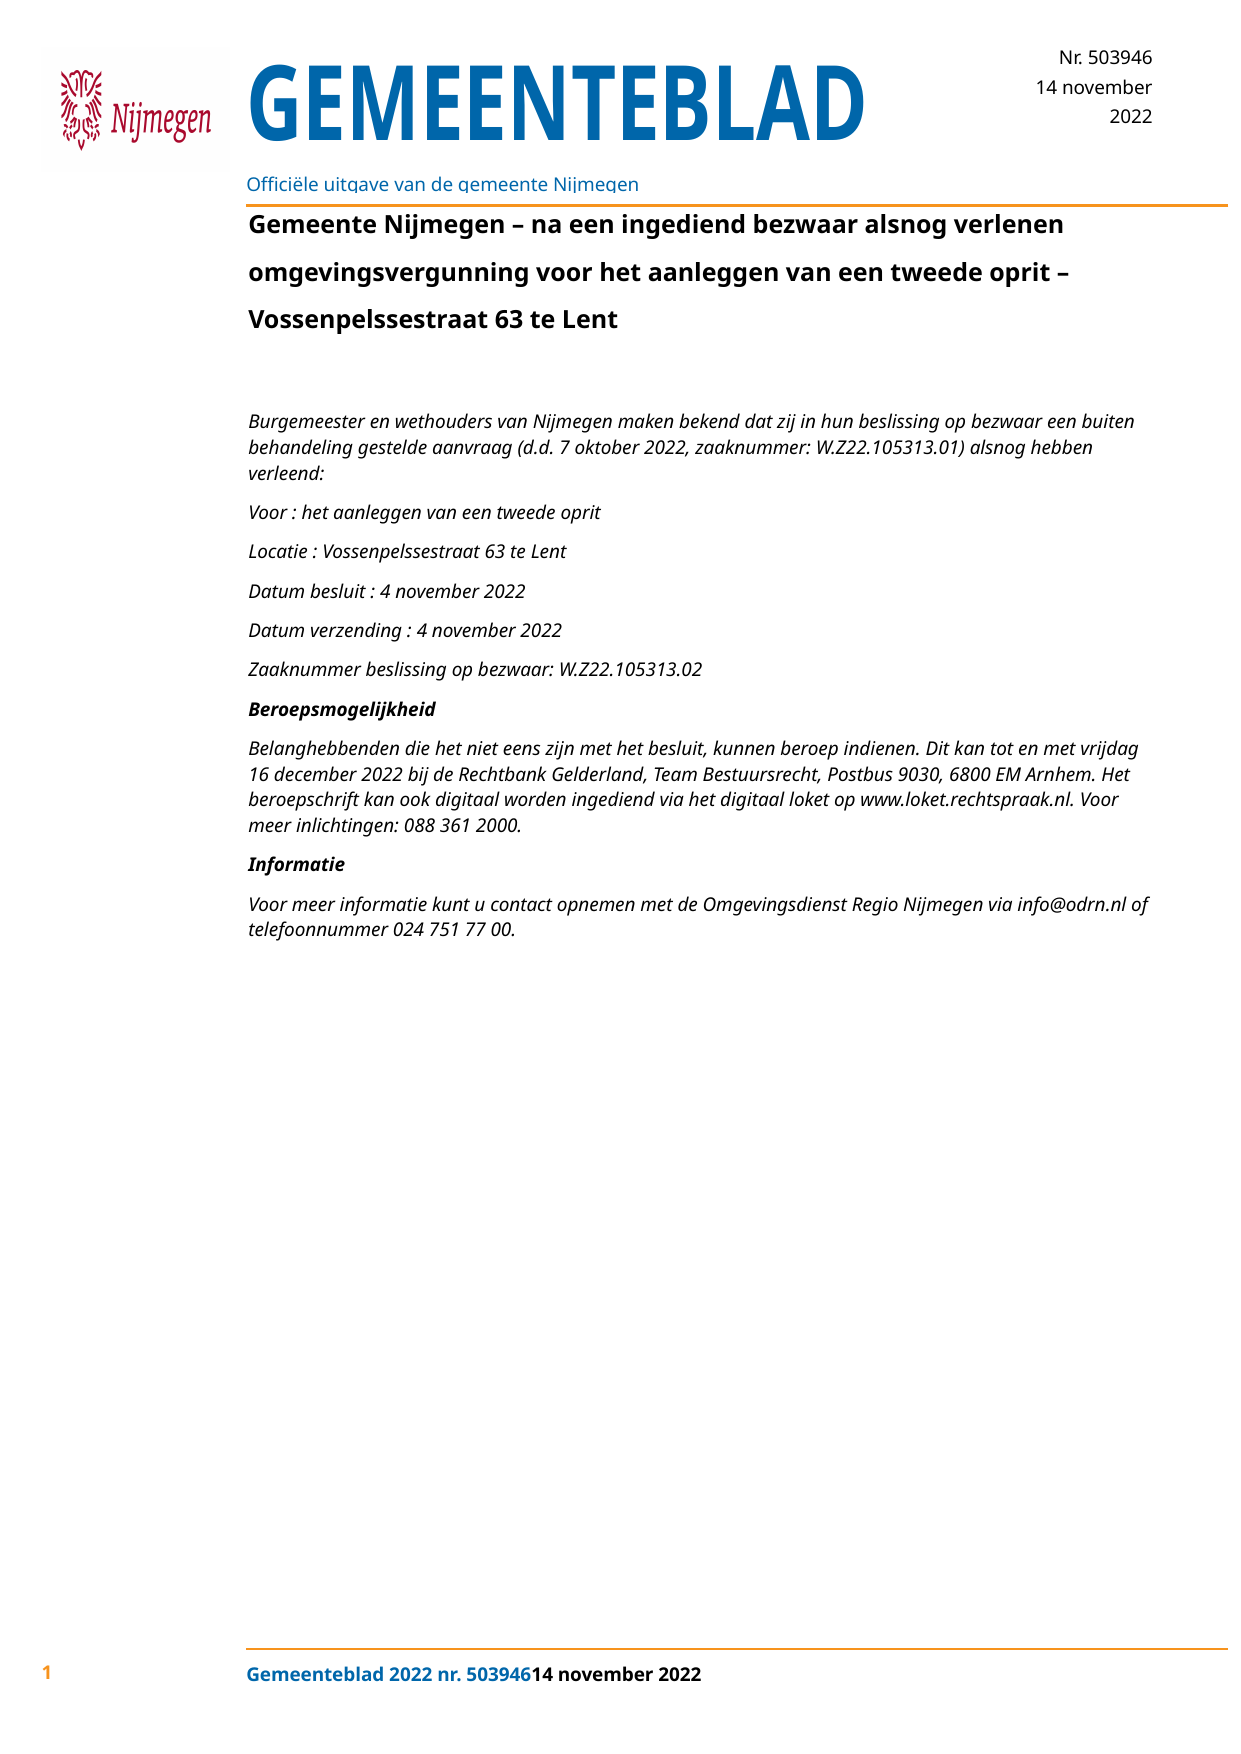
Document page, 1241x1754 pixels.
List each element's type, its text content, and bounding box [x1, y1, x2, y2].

text Burgemeester en wethouders van Nijmegen maken bekend dat zij in hun beslissing op bezwaar een buiten behandeling gestelde aanvraag (d.d. 7 oktober 2022, zaaknummer: W.Z22.105313.01) alsnog hebben verleend: [248, 409, 1152, 486]
text Datum besluit : 4 november 2022 [248, 578, 1152, 604]
text Zaaknummer beslissing op bezwaar: W.Z22.105313.02 [248, 656, 1152, 682]
text Beroepsmogelijkheid [248, 696, 1152, 721]
text Voor meer informatie kunt u contact opnemen met de Omgevingsdienst Regio Nijmegen via info@odrn.nl of telefoonnummer 024 751 77 00. [248, 891, 1152, 942]
text Gemeente Nijmegen – na een ingediend bezwaar alsnog verlenen omgevingsvergunning voor het aanleggen van een tweede oprit – Vossenpelssestraat 63 te Lent [248, 207, 1152, 336]
text Belanghebbenden die het niet eens zijn met het besluit, kunnen beroep indienen. Dit kan tot en met vrijdag 16 december 2022 bij de Rechtbank Gelderland, Team Bestuursrecht, Postbus 9030, 6800 EM Arnhem. Het beroepschrift kan ook digitaal worden ingediend via het digitaal loket op www.loket.rechtspraak.nl. Voor meer inlichtingen: 088 361 2000. [248, 735, 1152, 838]
picture [41, 47, 231, 172]
text Datum verzending : 4 november 2022 [248, 617, 1152, 643]
text Locatie : Vossenpelssestraat 63 te Lent [248, 539, 1152, 564]
text Informatie [248, 851, 1152, 877]
text Voor : het aanleggen van een tweede oprit [248, 499, 1152, 525]
